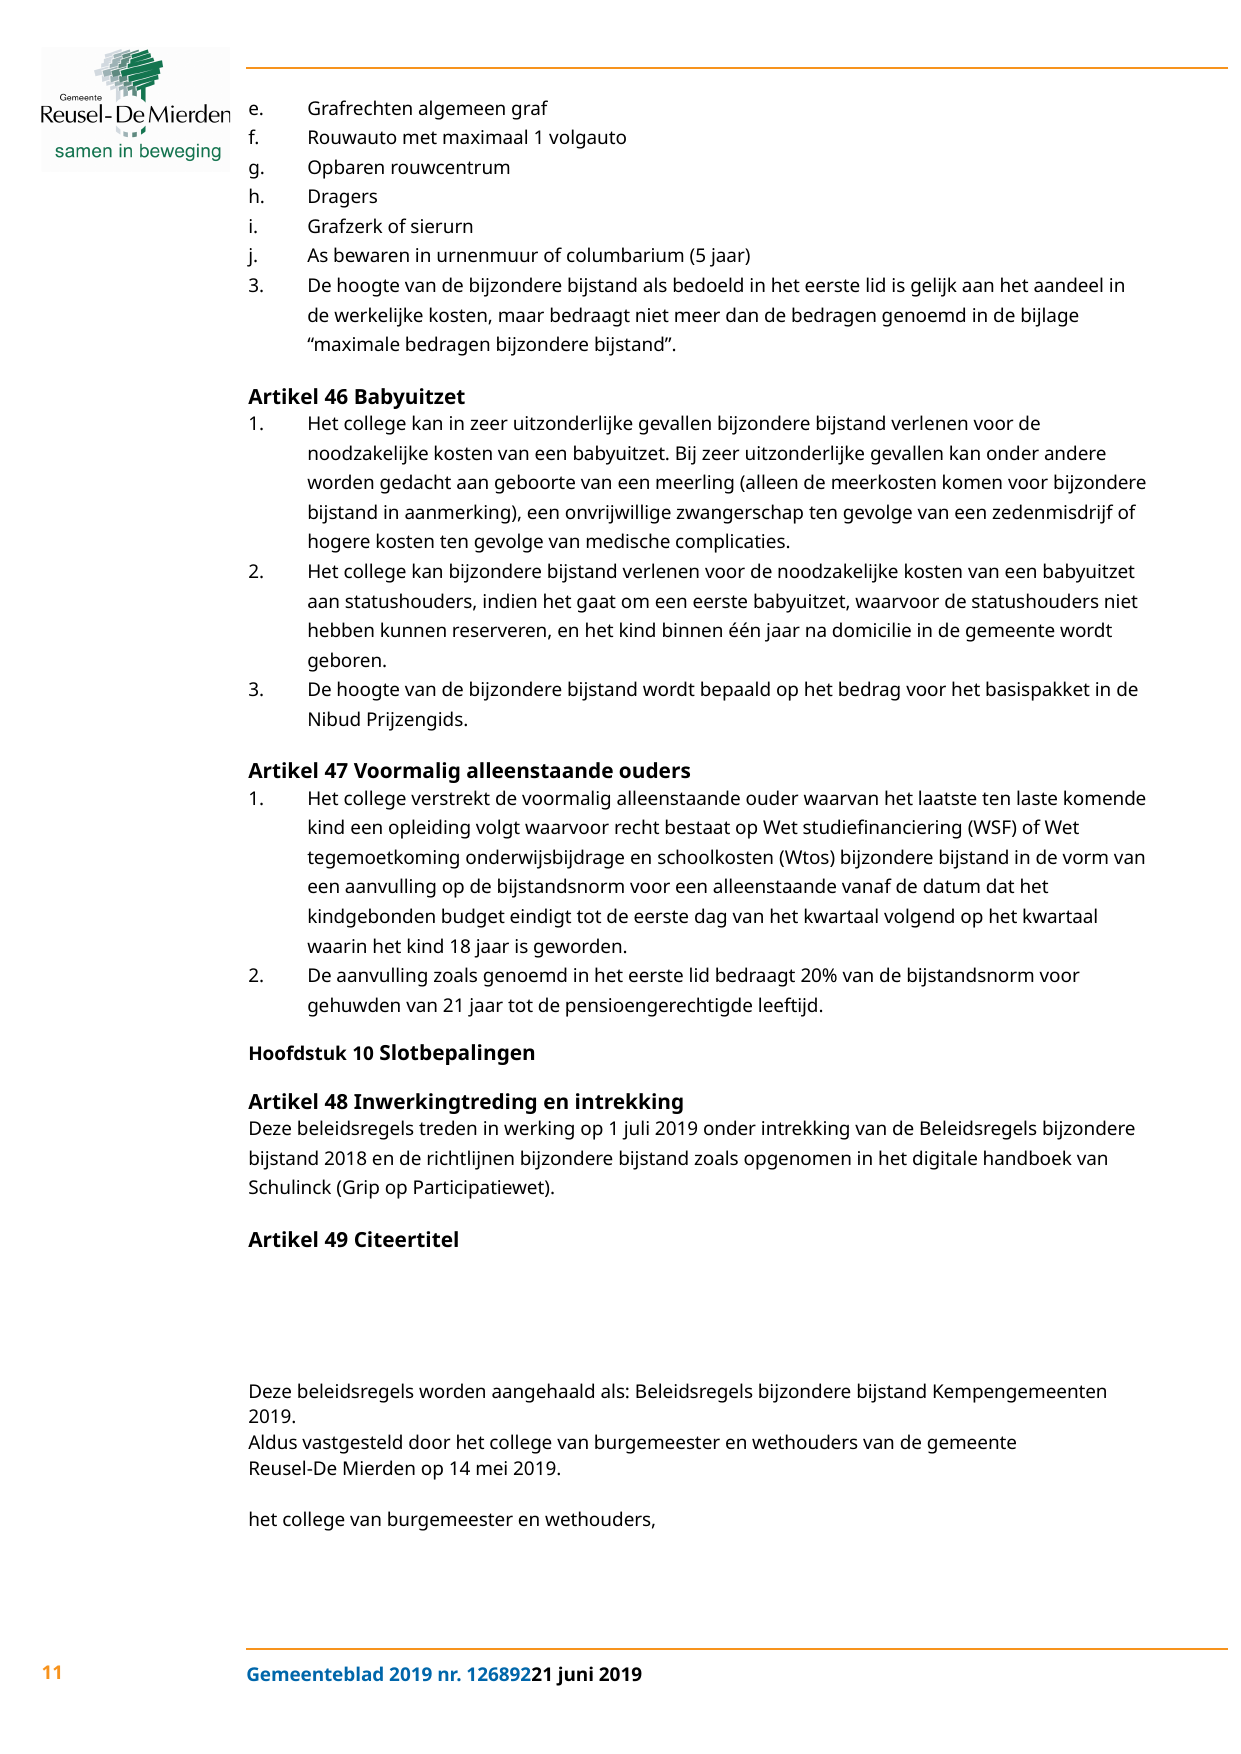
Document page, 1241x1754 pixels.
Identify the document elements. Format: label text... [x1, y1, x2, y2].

list As bewaren in urnenmuur of columbarium (5 jaar) [248, 243, 1152, 268]
text Hoofdstuk 10 Slotbepalingen [248, 1038, 1152, 1066]
text Artikel 46 Babyuitzet [248, 382, 1152, 410]
text Reusel-De Mierden op 14 mei 2019. [248, 1455, 1152, 1481]
list Grafrechten algemeen graf [248, 95, 1152, 121]
picture [41, 47, 231, 172]
list De hoogte van de bijzondere bijstand wordt bepaald op het bedrag voor het basispakket in de Nibud Prijzengids. [248, 677, 1152, 732]
text het college van burgemeester en wethouders, [248, 1507, 1152, 1532]
list Het college kan in zeer uitzonderlijke gevallen bijzondere bijstand verlenen voor de noodzakelijke kosten van een babyuitzet. Bij zeer uitzonderlijke gevallen kan onder andere worden gedacht aan geboorte van een meerling (alleen de meerkosten komen voor bijzondere bijstand in aanmerking), een onvrijwillige zwangerschap ten gevolge van een zedenmisdrijf of hogere kosten ten gevolge van medische complicaties. [248, 410, 1152, 554]
text Artikel 48 Inwerkingtreding en intrekking [248, 1087, 1152, 1115]
text Artikel 47 Voormalig alleenstaande ouders [248, 757, 1152, 785]
list De aanvulling zoals genoemd in het eerste lid bedraagt 20% van de bijstandsnorm voor gehuwden van 21 jaar tot de pensioengerechtigde leeftijd. [248, 962, 1152, 1018]
text Deze beleidsregels treden in werking op 1 juli 2019 onder intrekking van de Beleidsregels bijzondere bijstand 2018 en de richtlijnen bijzondere bijstand zoals opgenomen in het digitale handboek van Schulinck (Grip op Participatiewet). [248, 1115, 1152, 1200]
list Het college kan bijzondere bijstand verlenen voor de noodzakelijke kosten van een babyuitzet aan statushouders, indien het gaat om een eerste babyuitzet, waarvoor de statushouders niet hebben kunnen reserveren, en het kind binnen één jaar na domicilie in de gemeente wordt geboren. [248, 558, 1152, 673]
list Het college verstrekt de voormalig alleenstaande ouder waarvan het laatste ten laste komende kind een opleiding volgt waarvoor recht bestaat op Wet studiefinanciering (WSF) of Wet tegemoetkoming onderwijsbijdrage en schoolkosten (Wtos) bijzondere bijstand in de vorm van een aanvulling op de bijstandsnorm voor een alleenstaande vanaf de datum dat het kindgebonden budget eindigt tot de eerste dag van het kwartaal volgend op het kwartaal waarin het kind 18 jaar is geworden. [248, 785, 1152, 959]
list Grafzerk of sierurn [248, 213, 1152, 239]
list Dragers [248, 183, 1152, 209]
list Opbaren rouwcentrum [248, 154, 1152, 180]
list De hoogte van de bijzondere bijstand als bedoeld in het eerste lid is gelijk aan het aandeel in de werkelijke kosten, maar bedraagt niet meer dan de bedragen genoemd in de bijlage “maximale bedragen bijzondere bijstand”. [248, 272, 1152, 357]
text Aldus vastgesteld door het college van burgemeester en wethouders van de gemeente [248, 1429, 1152, 1455]
text Artikel 49 Citeertitel [248, 1225, 1152, 1253]
text Deze beleidsregels worden aangehaald als: Beleidsregels bijzondere bijstand Kempengemeenten 2019. [248, 1378, 1152, 1429]
list Rouwauto met maximaal 1 volgauto [248, 124, 1152, 150]
